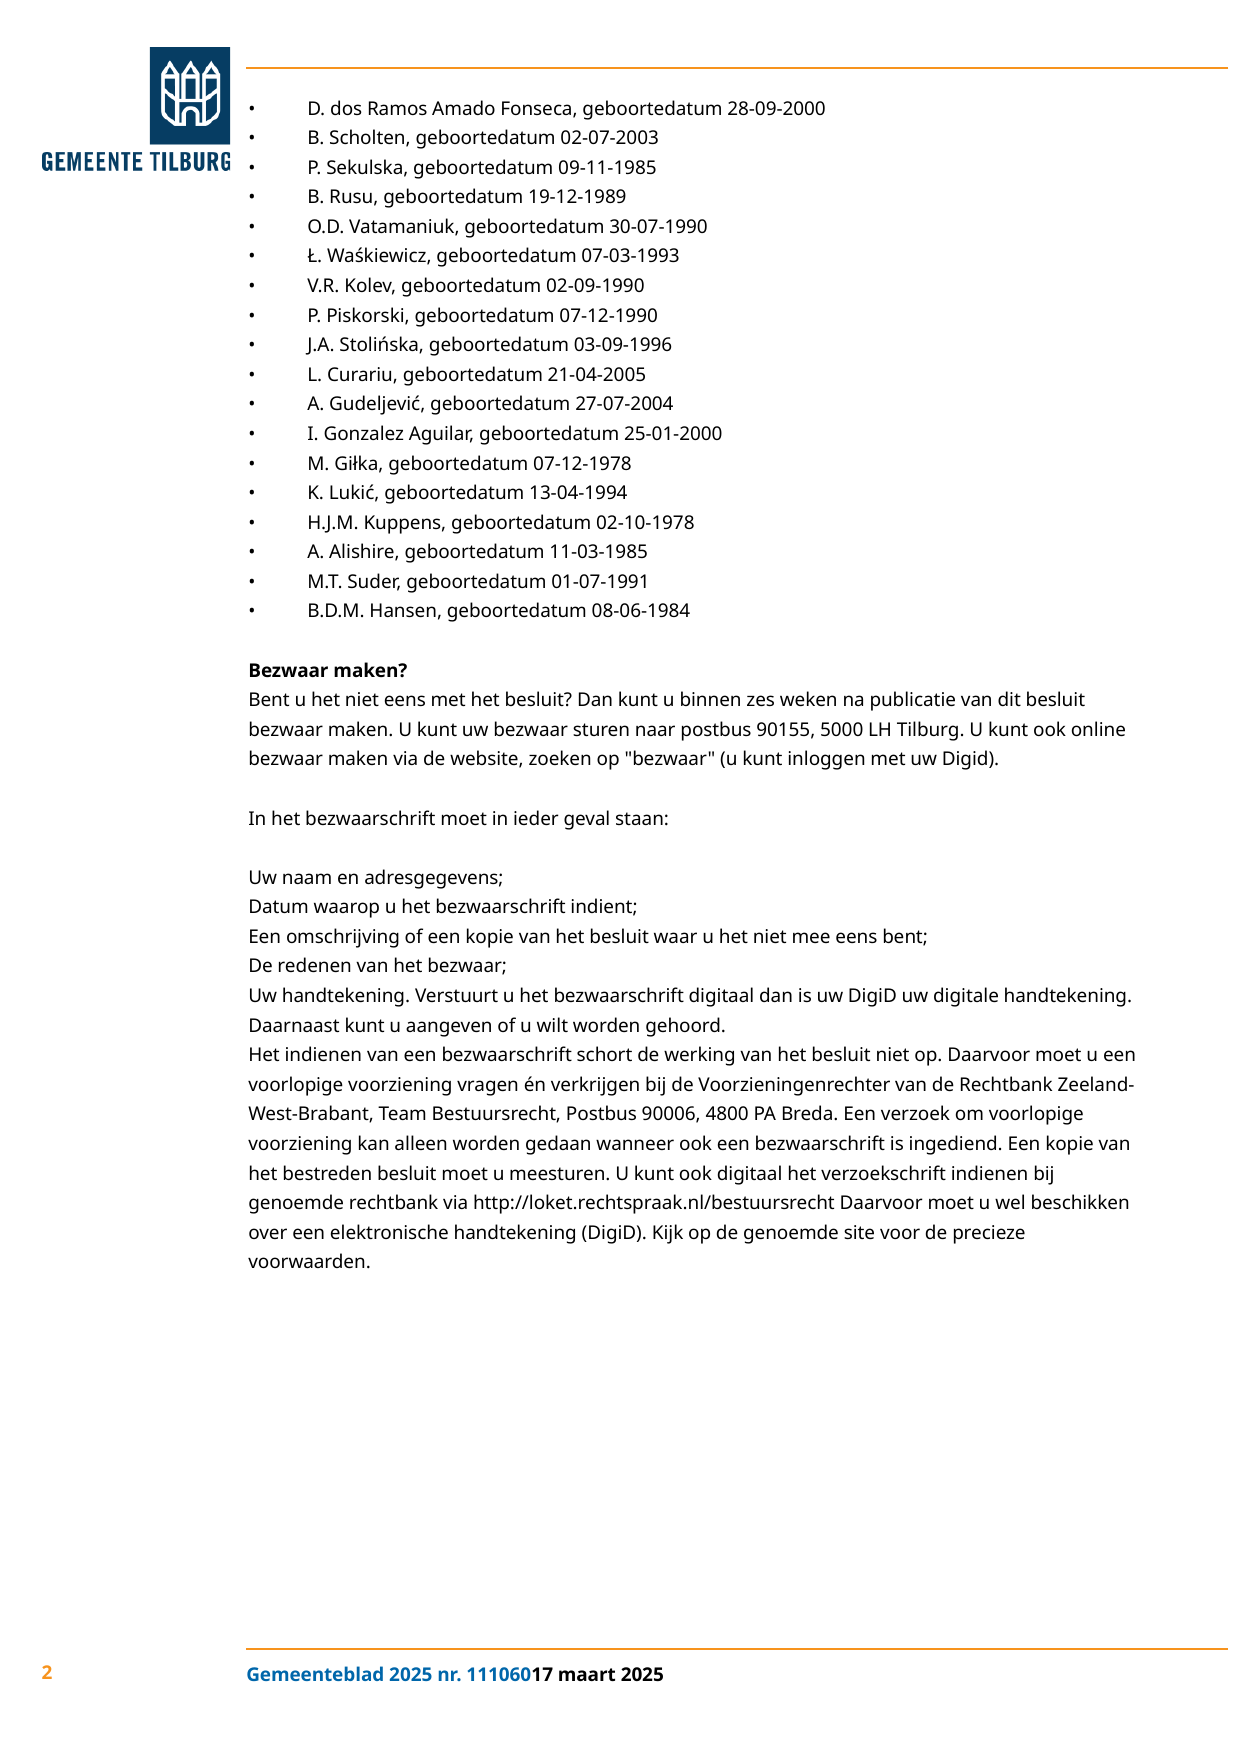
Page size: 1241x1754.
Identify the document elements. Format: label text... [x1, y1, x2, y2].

list A. Alishire, geboortedatum 11-03-1985 [248, 538, 1152, 564]
text Uw handtekening. Verstuurt u het bezwaarschrift digitaal dan is uw DigiD uw digitale handtekening. [248, 982, 1152, 1008]
list B. Rusu, geboortedatum 19-12-1989 [248, 183, 1152, 209]
picture [41, 47, 231, 172]
text In het bezwaarschrift moet in ieder geval staan: [248, 805, 1152, 831]
list M.T. Suder, geboortedatum 01-07-1991 [248, 568, 1152, 594]
list B.D.M. Hansen, geboortedatum 08-06-1984 [248, 598, 1152, 623]
list M. Giłka, geboortedatum 07-12-1978 [248, 450, 1152, 476]
list I. Gonzalez Aguilar, geboortedatum 25-01-2000 [248, 420, 1152, 446]
list V.R. Kolev, geboortedatum 02-09-1990 [248, 272, 1152, 298]
list D. dos Ramos Amado Fonseca, geboortedatum 28-09-2000 [248, 95, 1152, 121]
list H.J.M. Kuppens, geboortedatum 02-10-1978 [248, 509, 1152, 535]
list Ł. Waśkiewicz, geboortedatum 07-03-1993 [248, 243, 1152, 268]
text Een omschrijving of een kopie van het besluit waar u het niet mee eens bent; [248, 923, 1152, 949]
text Bent u het niet eens met het besluit? Dan kunt u binnen zes weken na publicatie van dit besluit bezwaar maken. U kunt uw bezwaar sturen naar postbus 90155, 5000 LH Tilburg. U kunt ook online bezwaar maken via de website, zoeken op "bezwaar" (u kunt inloggen met uw Digid). [248, 686, 1152, 771]
text Uw naam en adresgegevens; [248, 864, 1152, 890]
list A. Gudeljević, geboortedatum 27-07-2004 [248, 391, 1152, 416]
list K. Lukić, geboortedatum 13-04-1994 [248, 479, 1152, 505]
text Datum waarop u het bezwaarschrift indient; [248, 893, 1152, 919]
list B. Scholten, geboortedatum 02-07-2003 [248, 124, 1152, 150]
list L. Curariu, geboortedatum 21-04-2005 [248, 361, 1152, 387]
text Daarnaast kunt u aangeven of u wilt worden gehoord. [248, 1012, 1152, 1038]
list J.A. Stolińska, geboortedatum 03-09-1996 [248, 331, 1152, 357]
list P. Piskorski, geboortedatum 07-12-1990 [248, 302, 1152, 328]
text Bezwaar maken? [248, 657, 1152, 683]
text Het indienen van een bezwaarschrift schort de werking van het besluit niet op. Daarvoor moet u een voorlopige voorziening vragen én verkrijgen bij de Voorzieningenrechter van de Rechtbank Zeeland-West-Brabant, Team Bestuursrecht, Postbus 90006, 4800 PA Breda. Een verzoek om voorlopige voorziening kan alleen worden gedaan wanneer ook een bezwaarschrift is ingediend. Een kopie van het bestreden besluit moet u meesturen. U kunt ook digitaal het verzoekschrift indienen bij genoemde rechtbank via http://loket.rechtspraak.nl/bestuursrecht Daarvoor moet u wel beschikken over een elektronische handtekening (DigiD). Kijk op de genoemde site voor de precieze voorwaarden. [248, 1041, 1152, 1274]
text De redenen van het bezwaar; [248, 953, 1152, 978]
list O.D. Vatamaniuk, geboortedatum 30-07-1990 [248, 213, 1152, 239]
list P. Sekulska, geboortedatum 09-11-1985 [248, 154, 1152, 180]
